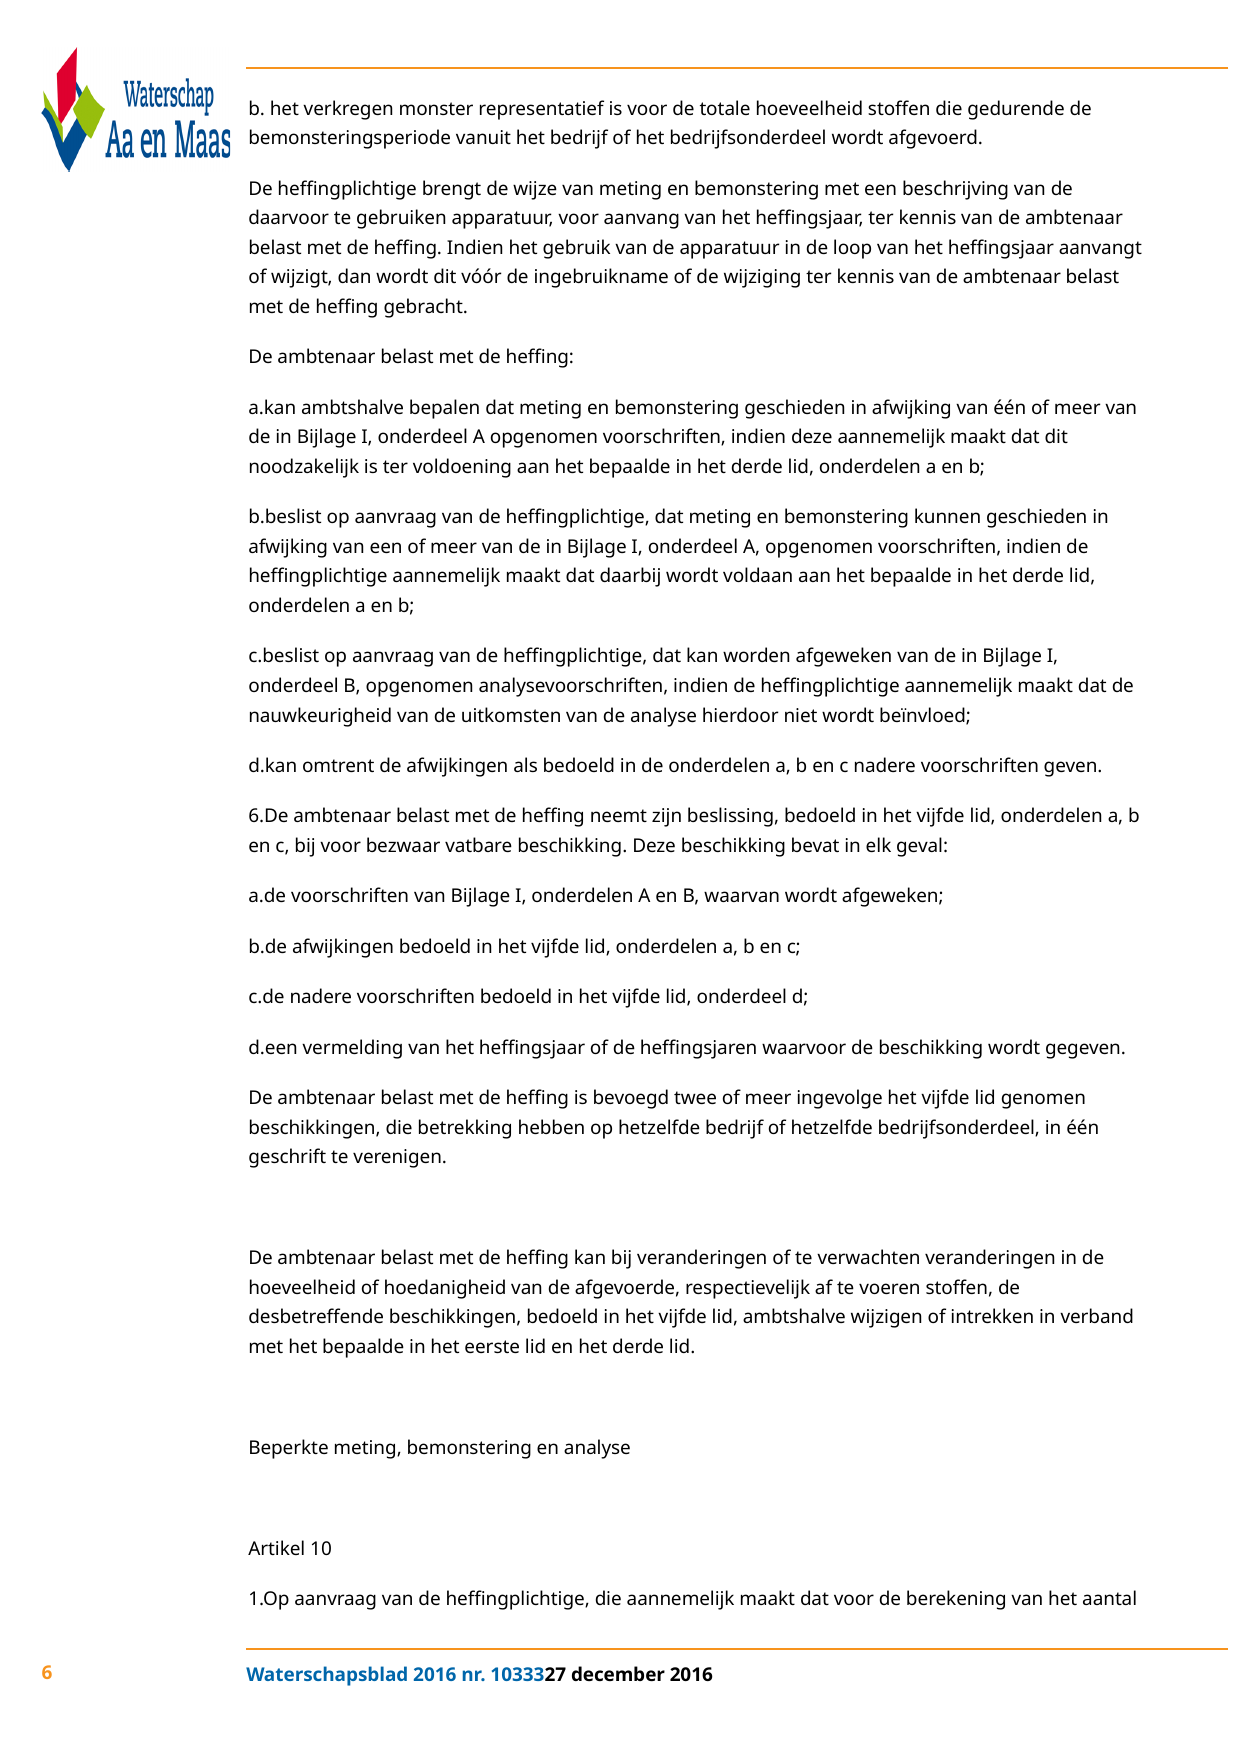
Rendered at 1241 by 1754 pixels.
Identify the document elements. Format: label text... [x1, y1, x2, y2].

picture [41, 47, 231, 172]
text c.beslist op aanvraag van de heffingplichtige, dat kan worden afgeweken van de in Bijlage I, onderdeel B, opgenomen analysevoorschriften, indien de heffingplichtige aannemelijk maakt dat de nauwkeurigheid van de uitkomsten van de analyse hierdoor niet wordt beïnvloed; [248, 643, 1152, 728]
text d.kan omtrent de afwijkingen als bedoeld in de onderdelen a, b en c nadere voorschriften geven. [248, 752, 1152, 778]
text d.een vermelding van het heffingsjaar of de heffingsjaren waarvoor de beschikking wordt gegeven. [248, 1034, 1152, 1060]
text b. het verkregen monster representatief is voor de totale hoeveelheid stoffen die gedurende de bemonsteringsperiode vanuit het bedrijf of het bedrijfsonderdeel wordt afgevoerd. [248, 95, 1152, 150]
text De heffingplichtige brengt de wijze van meting en bemonstering met een beschrijving van de daarvoor te gebruiken apparatuur, voor aanvang van het heffingsjaar, ter kennis van de ambtenaar belast met de heffing. Indien het gebruik van de apparatuur in de loop van het heffingsjaar aanvangt of wijzigt, dan wordt dit vóór de ingebruikname of de wijziging ter kennis van de ambtenaar belast met de heffing gebracht. [248, 175, 1152, 319]
text a.kan ambtshalve bepalen dat meting en bemonstering geschieden in afwijking van één of meer van de in Bijlage I, onderdeel A opgenomen voorschriften, indien deze aannemelijk maakt dat dit noodzakelijk is ter voldoening aan het bepaalde in het derde lid, onderdelen a en b; [248, 394, 1152, 479]
text De ambtenaar belast met de heffing: [248, 343, 1152, 369]
text Beperkte meting, bemonstering en analyse [248, 1434, 1152, 1460]
text 1.Op aanvraag van de heffingplichtige, die aannemelijk maakt dat voor de berekening van het aantal [248, 1585, 1152, 1611]
text c.de nadere voorschriften bedoeld in het vijfde lid, onderdeel d; [248, 983, 1152, 1009]
text Artikel 10 [248, 1535, 1152, 1561]
text De ambtenaar belast met de heffing is bevoegd twee of meer ingevolge het vijfde lid genomen beschikkingen, die betrekking hebben op hetzelfde bedrijf of hetzelfde bedrijfsonderdeel, in één geschrift te verenigen. [248, 1084, 1152, 1169]
text 6.De ambtenaar belast met de heffing neemt zijn beslissing, bedoeld in het vijfde lid, onderdelen a, b en c, bij voor bezwaar vatbare beschikking. Deze beschikking bevat in elk geval: [248, 803, 1152, 858]
text a.de voorschriften van Bijlage I, onderdelen A en B, waarvan wordt afgeweken; [248, 883, 1152, 908]
text De ambtenaar belast met de heffing kan bij veranderingen of te verwachten veranderingen in de hoeveelheid of hoedanigheid van de afgevoerde, respectievelijk af te voeren stoffen, de desbetreffende beschikkingen, bedoeld in het vijfde lid, ambtshalve wijzigen of intrekken in verband met het bepaalde in het eerste lid en het derde lid. [248, 1244, 1152, 1359]
text b.de afwijkingen bedoeld in het vijfde lid, onderdelen a, b en c; [248, 933, 1152, 959]
text b.beslist op aanvraag van de heffingplichtige, dat meting en bemonstering kunnen geschieden in afwijking van een of meer van de in Bijlage I, onderdeel A, opgenomen voorschriften, indien de heffingplichtige aannemelijk maakt dat daarbij wordt voldaan aan het bepaalde in het derde lid, onderdelen a en b; [248, 503, 1152, 618]
